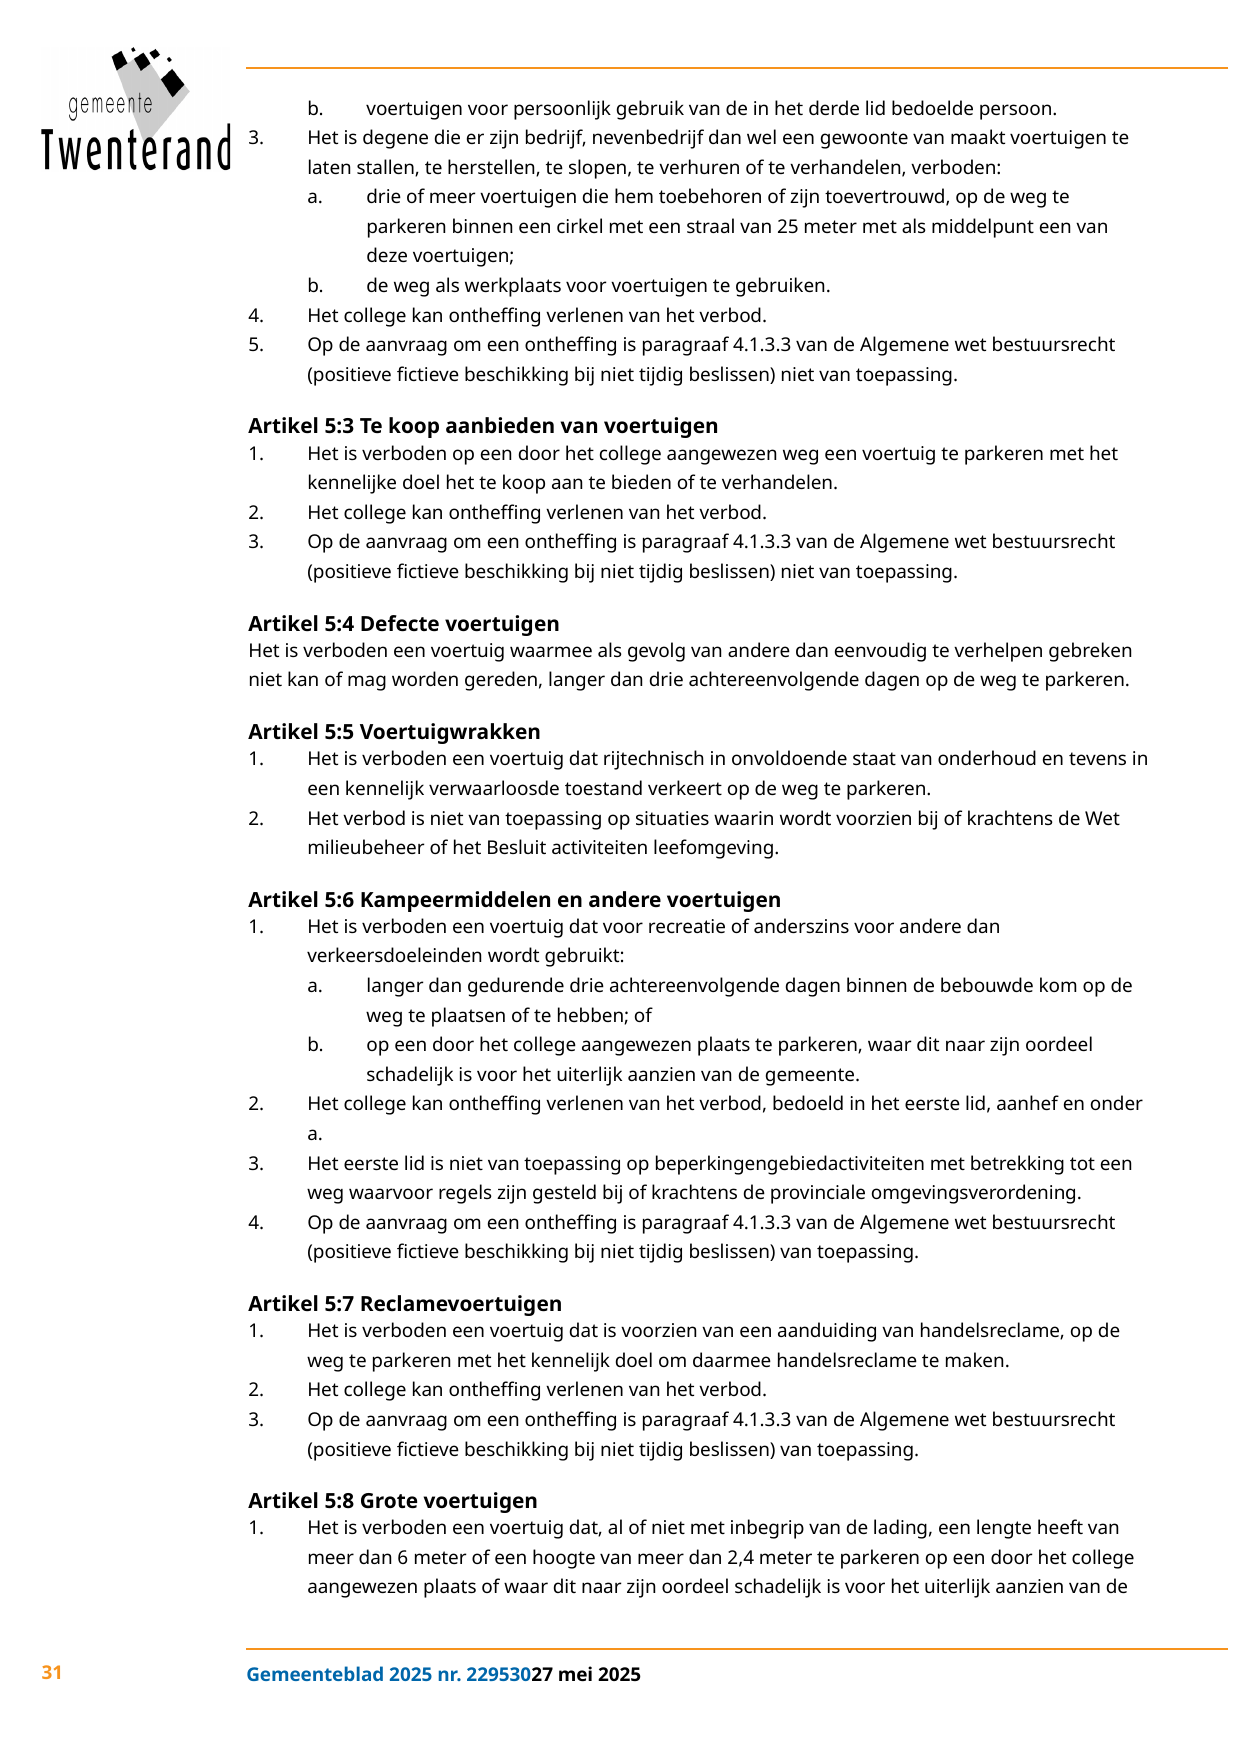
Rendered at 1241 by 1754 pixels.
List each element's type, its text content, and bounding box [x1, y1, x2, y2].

list de weg als werkplaats voor voertuigen te gebruiken. [307, 272, 1152, 298]
list op een door het college aangewezen plaats te parkeren, waar dit naar zijn oordeel schadelijk is voor het uiterlijk aanzien van de gemeente. [307, 1031, 1152, 1087]
text Artikel 5:8 Grote voertuigen [248, 1486, 1152, 1514]
list Op de aanvraag om een ontheffing is paragraaf 4.1.3.3 van de Algemene wet bestuursrecht (positieve fictieve beschikking bij niet tijdig beslissen) niet van toepassing. [248, 331, 1152, 387]
list drie of meer voertuigen die hem toebehoren of zijn toevertrouwd, op de weg te parkeren binnen een cirkel met een straal van 25 meter met als middelpunt een van deze voertuigen; [307, 183, 1152, 268]
text Artikel 5:6 Kampeermiddelen en andere voertuigen [248, 885, 1152, 913]
picture [41, 47, 231, 172]
text Het is verboden een voertuig waarmee als gevolg van andere dan eenvoudig te verhelpen gebreken niet kan of mag worden gereden, langer dan drie achtereenvolgende dagen op de weg te parkeren. [248, 637, 1152, 692]
list langer dan gedurende drie achtereenvolgende dagen binnen de bebouwde kom op de weg te plaatsen of te hebben; of [307, 972, 1152, 1028]
list Het verbod is niet van toepassing op situaties waarin wordt voorzien bij of krachtens de Wet milieubeheer of het Besluit activiteiten leefomgeving. [248, 805, 1152, 860]
list Het is verboden op een door het college aangewezen weg een voertuig te parkeren met het kennelijke doel het te koop aan te bieden of te verhandelen. [248, 440, 1152, 495]
list Het college kan ontheffing verlenen van het verbod, bedoeld in het eerste lid, aanhef en onder a. [248, 1091, 1152, 1146]
text Artikel 5:4 Defecte voertuigen [248, 609, 1152, 637]
list Het college kan ontheffing verlenen van het verbod. [248, 499, 1152, 525]
list Het college kan ontheffing verlenen van het verbod. [248, 302, 1152, 328]
list Het is verboden een voertuig dat voor recreatie of anderszins voor andere dan verkeersdoeleinden wordt gebruikt: [248, 913, 1152, 968]
list Het is verboden een voertuig dat is voorzien van een aanduiding van handelsreclame, op de weg te parkeren met het kennelijk doel om daarmee handelsreclame te maken. [248, 1317, 1152, 1373]
list Het is verboden een voertuig dat rijtechnisch in onvoldoende staat van onderhoud en tevens in een kennelijk verwaarloosde toestand verkeert op de weg te parkeren. [248, 746, 1152, 801]
list Op de aanvraag om een ontheffing is paragraaf 4.1.3.3 van de Algemene wet bestuursrecht (positieve fictieve beschikking bij niet tijdig beslissen) van toepassing. [248, 1406, 1152, 1461]
text Artikel 5:3 Te koop aanbieden van voertuigen [248, 411, 1152, 440]
list Het eerste lid is niet van toepassing op beperkingengebiedactiviteiten met betrekking tot een weg waarvoor regels zijn gesteld bij of krachtens de provinciale omgevingsverordening. [248, 1150, 1152, 1205]
list Het college kan ontheffing verlenen van het verbod. [248, 1377, 1152, 1402]
list Op de aanvraag om een ontheffing is paragraaf 4.1.3.3 van de Algemene wet bestuursrecht (positieve fictieve beschikking bij niet tijdig beslissen) niet van toepassing. [248, 529, 1152, 584]
list Het is degene die er zijn bedrijf, nevenbedrijf dan wel een gewoonte van maakt voertuigen te laten stallen, te herstellen, te slopen, te verhuren of te verhandelen, verboden: [248, 124, 1152, 180]
text Artikel 5:5 Voertuigwrakken [248, 717, 1152, 746]
list Het is verboden een voertuig dat, al of niet met inbegrip van de lading, een lengte heeft van meer dan 6 meter of een hoogte van meer dan 2,4 meter te parkeren op een door het college aangewezen plaats of waar dit naar zijn oordeel schadelijk is voor het uiterlijk aanzien van de [248, 1514, 1152, 1599]
list voertuigen voor persoonlijk gebruik van de in het derde lid bedoelde persoon. [307, 95, 1152, 121]
list Op de aanvraag om een ontheffing is paragraaf 4.1.3.3 van de Algemene wet bestuursrecht (positieve fictieve beschikking bij niet tijdig beslissen) van toepassing. [248, 1209, 1152, 1264]
text Artikel 5:7 Reclamevoertuigen [248, 1289, 1152, 1317]
